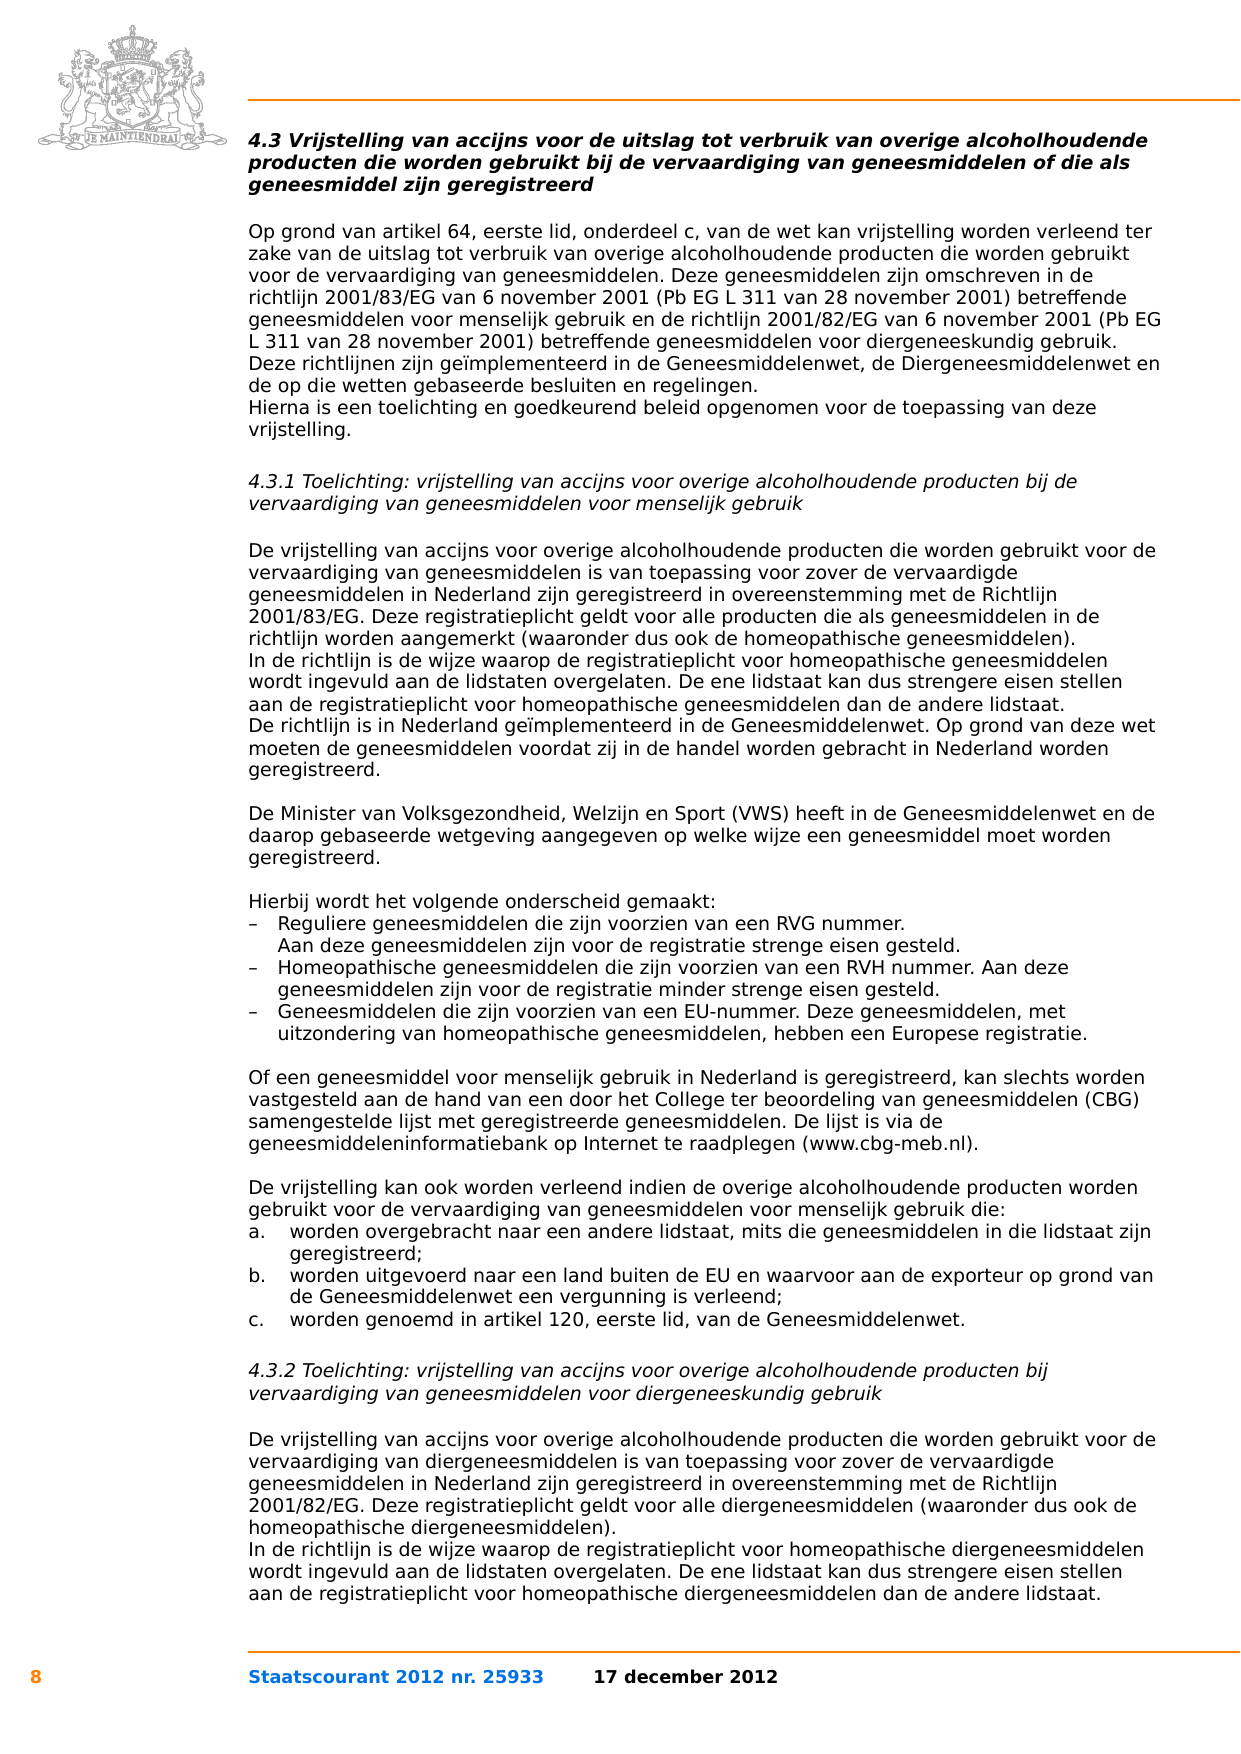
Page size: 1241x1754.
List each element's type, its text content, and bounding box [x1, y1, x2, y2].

text Aan deze geneesmiddelen zijn voor de registratie strenge eisen gesteld. [277, 935, 1163, 957]
text c. worden genoemd in artikel 120, eerste lid, van de Geneesmiddelenwet. [248, 1308, 1163, 1330]
text Hierna is een toelichting en goedkeurend beleid opgenomen voor de toepassing van deze vrijstelling. [248, 397, 1163, 441]
subtitle 4.3.2 Toelichting: vrijstelling van accijns voor overige alcoholhoudende producten bij vervaardiging van geneesmiddelen voor diergeneeskundig gebruik [248, 1360, 1163, 1404]
text Hierbij wordt het volgende onderscheid gemaakt: [248, 891, 1163, 913]
text De vrijstelling kan ook worden verleend indien de overige alcoholhoudende producten worden gebruikt voor de vervaardiging van geneesmiddelen voor menselijk gebruik die: [248, 1177, 1163, 1221]
text a. worden overgebracht naar een andere lidstaat, mits die geneesmiddelen in die lidstaat zijn geregistreerd; [248, 1221, 1163, 1264]
text – Homeopathische geneesmiddelen die zijn voorzien van een RVH nummer. Aan deze geneesmiddelen zijn voor de registratie minder strenge eisen gesteld. [248, 957, 1163, 1001]
text In de richtlijn is de wijze waarop de registratieplicht voor homeopathische diergeneesmiddelen wordt ingevuld aan de lidstaten overgelaten. De ene lidstaat kan dus strengere eisen stellen aan de registratieplicht voor homeopathische diergeneesmiddelen dan de andere lidstaat. [248, 1539, 1163, 1605]
text De vrijstelling van accijns voor overige alcoholhoudende producten die worden gebruikt voor de vervaardiging van diergeneesmiddelen is van toepassing voor zover de vervaardigde geneesmiddelen in Nederland zijn geregistreerd in overeenstemming met de Richtlijn 2001/82/EG. Deze registratieplicht geldt voor alle diergeneesmiddelen (waaronder dus ook de homeopathische diergeneesmiddelen). [248, 1429, 1163, 1539]
subtitle 4.3 Vrijstelling van accijns voor de uitslag tot verbruik van overige alcoholhoudende producten die worden gebruikt bij de vervaardiging van geneesmiddelen of die als geneesmiddel zijn geregistreerd [248, 130, 1163, 196]
text b. worden uitgevoerd naar een land buiten de EU en waarvoor aan de exporteur op grond van de Geneesmiddelenwet een vergunning is verleend; [248, 1264, 1163, 1308]
text – Reguliere geneesmiddelen die zijn voorzien van een RVG nummer. [248, 913, 1163, 935]
text – Geneesmiddelen die zijn voorzien van een EU-nummer. Deze geneesmiddelen, met uitzondering van homeopathische geneesmiddelen, hebben een Europese registratie. [248, 1001, 1163, 1045]
text De vrijstelling van accijns voor overige alcoholhoudende producten die worden gebruikt voor de vervaardiging van geneesmiddelen is van toepassing voor zover de vervaardigde geneesmiddelen in Nederland zijn geregistreerd in overeenstemming met de Richtlijn 2001/83/EG. Deze registratieplicht geldt voor alle producten die als geneesmiddelen in de richtlijn worden aangemerkt (waaronder dus ook de homeopathische geneesmiddelen). [248, 539, 1163, 649]
text De richtlijn is in Nederland geïmplementeerd in de Geneesmiddelenwet. Op grond van deze wet moeten de geneesmiddelen voordat zij in de handel worden gebracht in Nederland worden geregistreerd. [248, 715, 1163, 781]
text De Minister van Volksgezondheid, Welzijn en Sport (VWS) heeft in de Geneesmiddelenwet en de daarop gebaseerde wetgeving aangegeven op welke wijze een geneesmiddel moet worden geregistreerd. [248, 803, 1163, 869]
text Op grond van artikel 64, eerste lid, onderdeel c, van de wet kan vrijstelling worden verleend ter zake van de uitslag tot verbruik van overige alcoholhoudende producten die worden gebruikt voor de vervaardiging van geneesmiddelen. Deze geneesmiddelen zijn omschreven in de richtlijn 2001/83/EG van 6 november 2001 (Pb EG L 311 van 28 november 2001) betreffende geneesmiddelen voor menselijk gebruik en de richtlijn 2001/82/EG van 6 november 2001 (Pb EG L 311 van 28 november 2001) betreffende geneesmiddelen voor diergeneeskundig gebruik. Deze richtlijnen zijn geïmplementeerd in de Geneesmiddelenwet, de Diergeneesmiddelenwet en de op die wetten gebaseerde besluiten en regelingen. [248, 221, 1163, 397]
text Of een geneesmiddel voor menselijk gebruik in Nederland is geregistreerd, kan slechts worden vastgesteld aan de hand van een door het College ter beoordeling van geneesmiddelen (CBG) samengestelde lijst met geregistreerde geneesmiddelen. De lijst is via de geneesmiddeleninformatiebank op Internet te raadplegen (www.cbg-meb.nl). [248, 1067, 1163, 1155]
picture [38, 25, 227, 150]
subtitle 4.3.1 Toelichting: vrijstelling van accijns voor overige alcoholhoudende producten bij de vervaardiging van geneesmiddelen voor menselijk gebruik [248, 471, 1163, 514]
text In de richtlijn is de wijze waarop de registratieplicht voor homeopathische geneesmiddelen wordt ingevuld aan de lidstaten overgelaten. De ene lidstaat kan dus strengere eisen stellen aan de registratieplicht voor homeopathische geneesmiddelen dan de andere lidstaat. [248, 649, 1163, 715]
